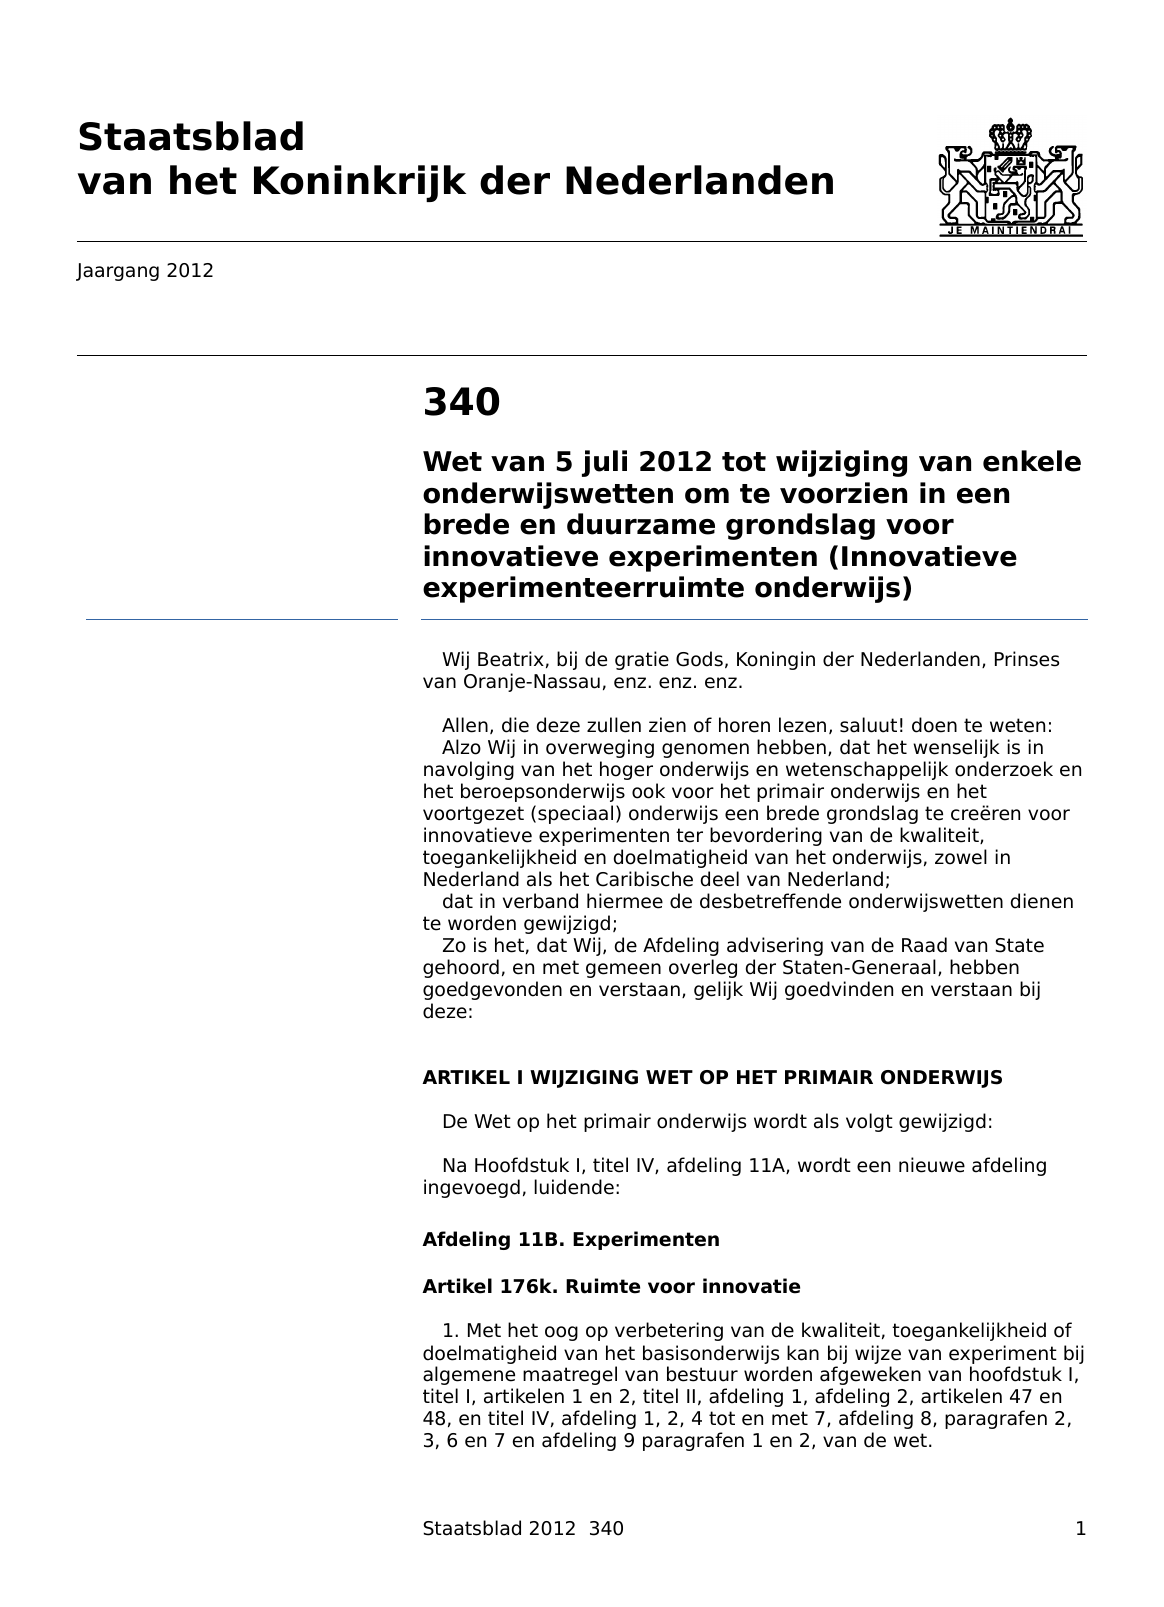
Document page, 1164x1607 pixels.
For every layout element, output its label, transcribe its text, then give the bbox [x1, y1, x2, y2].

text Na Hoofdstuk I, titel IV, afdeling 11A, wordt een nieuwe afdeling ingevoegd, luidende: [422, 1155, 1087, 1199]
text De Wet op het primair onderwijs wordt als volgt gewijzigd: [422, 1111, 1087, 1133]
subtitle 340 [422, 381, 1087, 424]
subtitle ARTIKEL I WIJZIGING WET OP HET PRIMAIR ONDERWIJS [422, 1067, 1087, 1089]
table_cell Jaargang 2012 [77, 242, 1087, 355]
subtitle Afdeling 11B. Experimenten [422, 1229, 1087, 1251]
picture [936, 115, 1087, 240]
text Wet van 5 juli 2012 tot wijziging van enkele onderwijswetten om te voorzien in een brede en duurzame grondslag voor innovatieve experimenten (Innovatieve experimenteerruimte onderwijs) [422, 447, 1087, 604]
text 1. Met het oog op verbetering van de kwaliteit, toegankelijkheid of doelmatigheid van het basisonderwijs kan bij wijze van experiment bij algemene maatregel van bestuur worden afgeweken van hoofdstuk I, titel I, artikelen 1 en 2, titel II, afdeling 1, afdeling 2, artikelen 47 en 48, en titel IV, afdeling 1, 2, 4 tot en met 7, afdeling 8, paragrafen 2, 3, 6 en 7 en afdeling 9 paragrafen 1 en 2, van de wet. [422, 1320, 1087, 1452]
table_header [886, 100, 1087, 241]
table_header Staatsblad van het Koninkrijk der Nederlanden [77, 100, 886, 241]
text Alzo Wij in overweging genomen hebben, dat het wenselijk is in navolging van het hoger onderwijs en wetenschappelijk onderzoek en het beroepsonderwijs ook voor het primair onderwijs en het voortgezet (speciaal) onderwijs een brede grondslag te creëren voor innovatieve experimenten ter bevordering van de kwaliteit, toegankelijkheid en doelmatigheid van het onderwijs, zowel in Nederland als het Caribische deel van Nederland; [422, 737, 1087, 891]
text Wij Beatrix, bij de gratie Gods, Koningin der Nederlanden, Prinses van Oranje-Nassau, enz. enz. enz. [422, 649, 1087, 693]
text Zo is het, dat Wij, de Afdeling advisering van de Raad van State gehoord, en met gemeen overleg der Staten-Generaal, hebben goedgevonden en verstaan, gelijk Wij goedvinden en verstaan bij deze: [422, 935, 1087, 1023]
text Allen, die deze zullen zien of horen lezen, saluut! doen te weten: [422, 715, 1087, 737]
text dat in verband hiermee de desbetreffende onderwijswetten dienen te worden gewijzigd; [422, 891, 1087, 935]
subtitle Artikel 176k. Ruimte voor innovatie [422, 1276, 1087, 1298]
